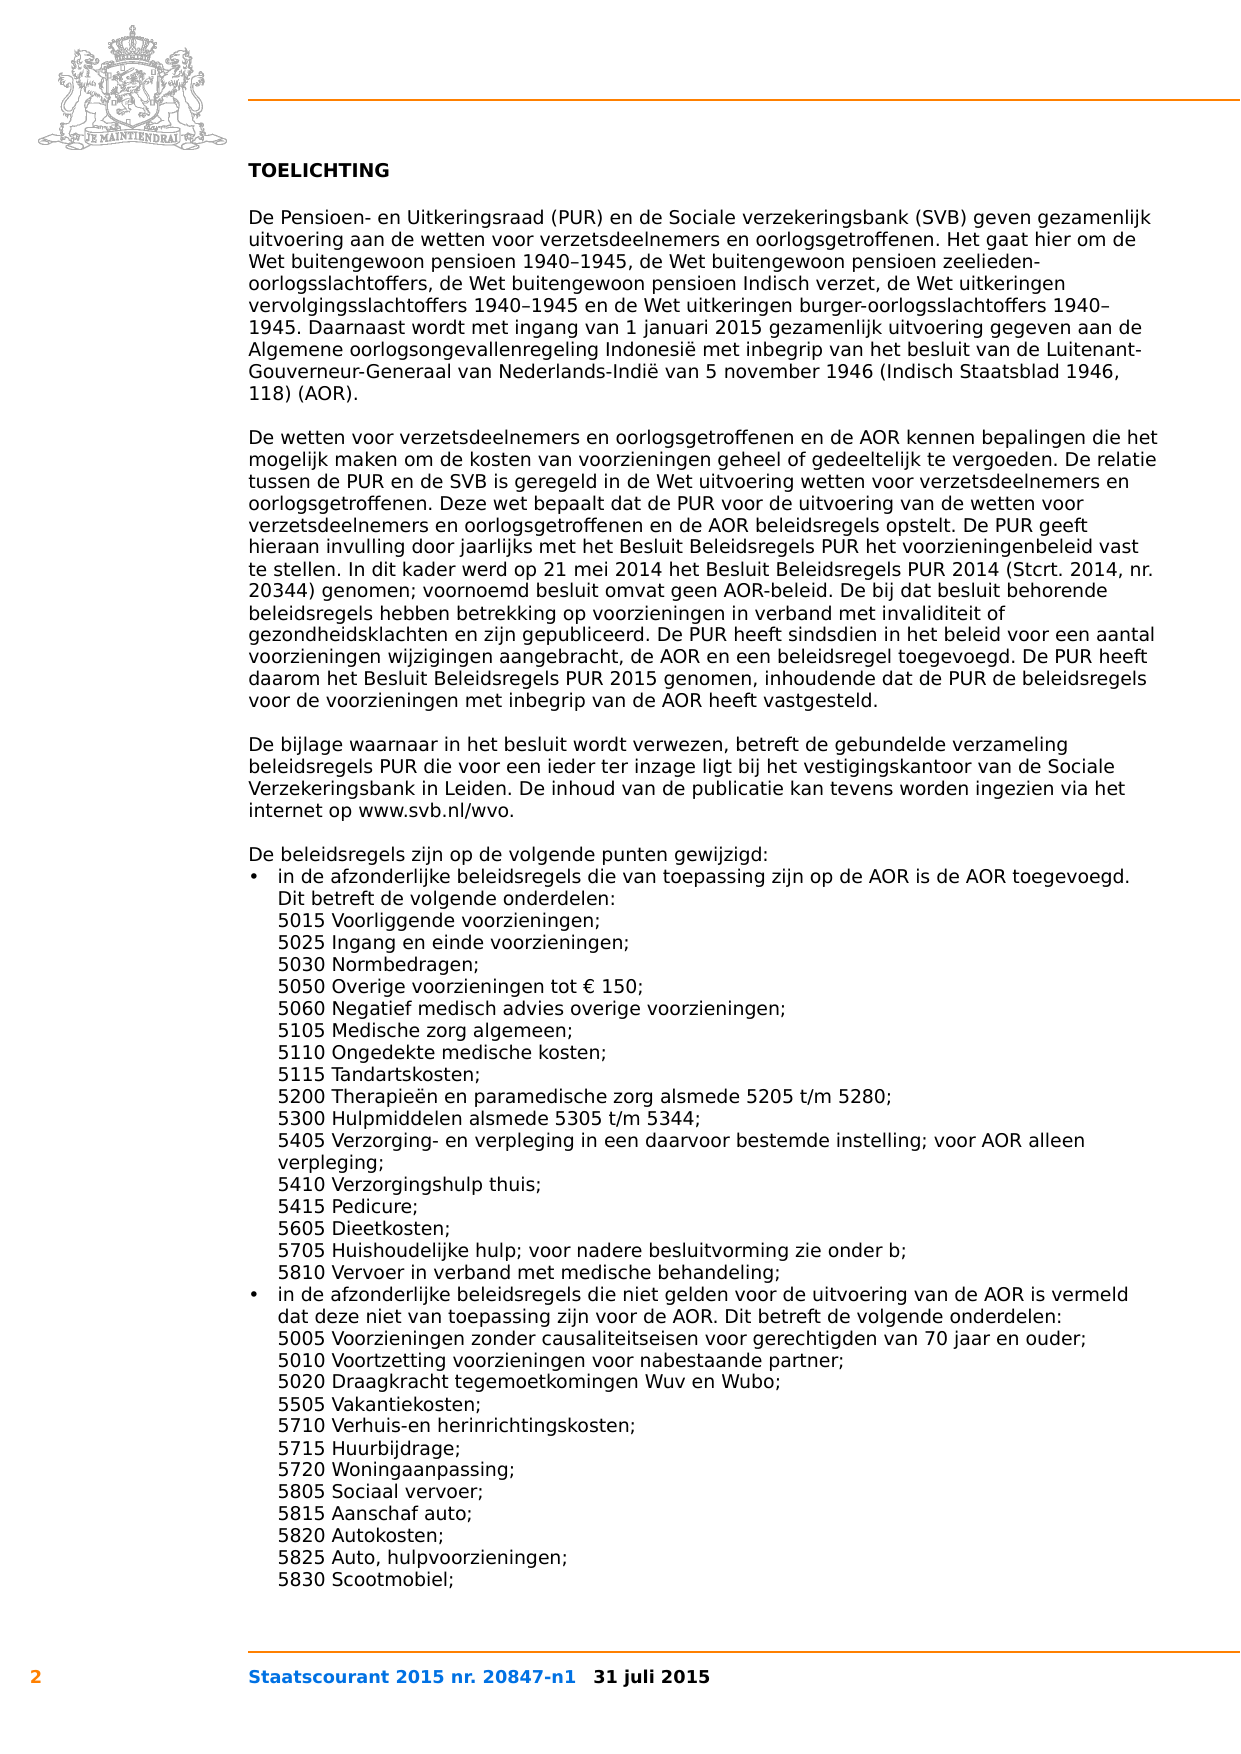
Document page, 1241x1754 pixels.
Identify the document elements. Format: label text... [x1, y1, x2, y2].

text 5405 Verzorging- en verpleging in een daarvoor bestemde instelling; voor AOR alleen verpleging; [277, 1130, 1163, 1174]
text 5410 Verzorgingshulp thuis; [277, 1174, 1163, 1196]
picture [38, 25, 227, 150]
text • in de afzonderlijke beleidsregels die niet gelden voor de uitvoering van de AOR is vermeld dat deze niet van toepassing zijn voor de AOR. Dit betreft de volgende onderdelen: [248, 1283, 1163, 1327]
text • in de afzonderlijke beleidsregels die van toepassing zijn op de AOR is de AOR toegevoegd. Dit betreft de volgende onderdelen: [248, 866, 1163, 910]
text 5015 Voorliggende voorzieningen; [277, 910, 1163, 932]
text 5605 Dieetkosten; [277, 1218, 1163, 1239]
subtitle TOELICHTING [248, 160, 1163, 182]
text 5505 Vakantiekosten; [277, 1393, 1163, 1415]
text 5820 Autokosten; [277, 1525, 1163, 1547]
text 5050 Overige voorzieningen tot € 150; [277, 976, 1163, 998]
text 5300 Hulpmiddelen alsmede 5305 t/m 5344; [277, 1108, 1163, 1130]
text 5705 Huishoudelijke hulp; voor nadere besluitvorming zie onder b; [277, 1239, 1163, 1262]
text 5715 Huurbijdrage; [277, 1437, 1163, 1459]
text 5710 Verhuis-en herinrichtingskosten; [277, 1415, 1163, 1437]
text 5025 Ingang en einde voorzieningen; [277, 932, 1163, 954]
text 5825 Auto, hulpvoorzieningen; [277, 1547, 1163, 1569]
text 5105 Medische zorg algemeen; [277, 1020, 1163, 1042]
text De wetten voor verzetsdeelnemers en oorlogsgetroffenen en de AOR kennen bepalingen die het mogelijk maken om de kosten van voorzieningen geheel of gedeeltelijk te vergoeden. De relatie tussen de PUR en de SVB is geregeld in de Wet uitvoering wetten voor verzetsdeelnemers en oorlogsgetroffenen. Deze wet bepaalt dat de PUR voor de uitvoering van de wetten voor verzetsdeelnemers en oorlogsgetroffenen en de AOR beleidsregels opstelt. De PUR geeft hieraan invulling door jaarlijks met het Besluit Beleidsregels PUR het voorzieningenbeleid vast te stellen. In dit kader werd op 21 mei 2014 het Besluit Beleidsregels PUR 2014 (Stcrt. 2014, nr. 20344) genomen; voornoemd besluit omvat geen AOR-beleid. De bij dat besluit behorende beleidsregels hebben betrekking op voorzieningen in verband met invaliditeit of gezondheidsklachten en zijn gepubliceerd. De PUR heeft sindsdien in het beleid voor een aantal voorzieningen wijzigingen aangebracht, de AOR en een beleidsregel toegevoegd. De PUR heeft daarom het Besluit Beleidsregels PUR 2015 genomen, inhoudende dat de PUR de beleidsregels voor de voorzieningen met inbegrip van de AOR heeft vastgesteld. [248, 427, 1163, 712]
text De Pensioen- en Uitkeringsraad (PUR) en de Sociale verzekeringsbank (SVB) geven gezamenlijk uitvoering aan de wetten voor verzetsdeelnemers en oorlogsgetroffenen. Het gaat hier om de Wet buitengewoon pensioen 1940–1945, de Wet buitengewoon pensioen zeelieden-oorlogsslachtoffers, de Wet buitengewoon pensioen Indisch verzet, de Wet uitkeringen vervolgingsslachtoffers 1940–1945 en de Wet uitkeringen burger-oorlogsslachtoffers 1940–1945. Daarnaast wordt met ingang van 1 januari 2015 gezamenlijk uitvoering gegeven aan de Algemene oorlogsongevallenregeling Indonesië met inbegrip van het besluit van de Luitenant-Gouverneur-Generaal van Nederlands-Indië van 5 november 1946 (Indisch Staatsblad 1946, 118) (AOR). [248, 207, 1163, 405]
text De beleidsregels zijn op de volgende punten gewijzigd: [248, 844, 1163, 866]
text 5815 Aanschaf auto; [277, 1503, 1163, 1525]
text 5020 Draagkracht tegemoetkomingen Wuv en Wubo; [277, 1371, 1163, 1393]
text 5030 Normbedragen; [277, 954, 1163, 976]
text 5805 Sociaal vervoer; [277, 1481, 1163, 1503]
text 5720 Woningaanpassing; [277, 1459, 1163, 1481]
text 5810 Vervoer in verband met medische behandeling; [277, 1262, 1163, 1283]
text 5110 Ongedekte medische kosten; [277, 1042, 1163, 1064]
text 5060 Negatief medisch advies overige voorzieningen; [277, 998, 1163, 1020]
text 5115 Tandartskosten; [277, 1064, 1163, 1086]
text 5010 Voortzetting voorzieningen voor nabestaande partner; [277, 1349, 1163, 1371]
text De bijlage waarnaar in het besluit wordt verwezen, betreft de gebundelde verzameling beleidsregels PUR die voor een ieder ter inzage ligt bij het vestigingskantoor van de Sociale Verzekeringsbank in Leiden. De inhoud van de publicatie kan tevens worden ingezien via het internet op www.svb.nl/wvo. [248, 734, 1163, 822]
text 5830 Scootmobiel; [277, 1569, 1163, 1591]
text 5200 Therapieën en paramedische zorg alsmede 5205 t/m 5280; [277, 1086, 1163, 1108]
text 5005 Voorzieningen zonder causaliteitseisen voor gerechtigden van 70 jaar en ouder; [277, 1327, 1163, 1349]
text 5415 Pedicure; [277, 1196, 1163, 1218]
